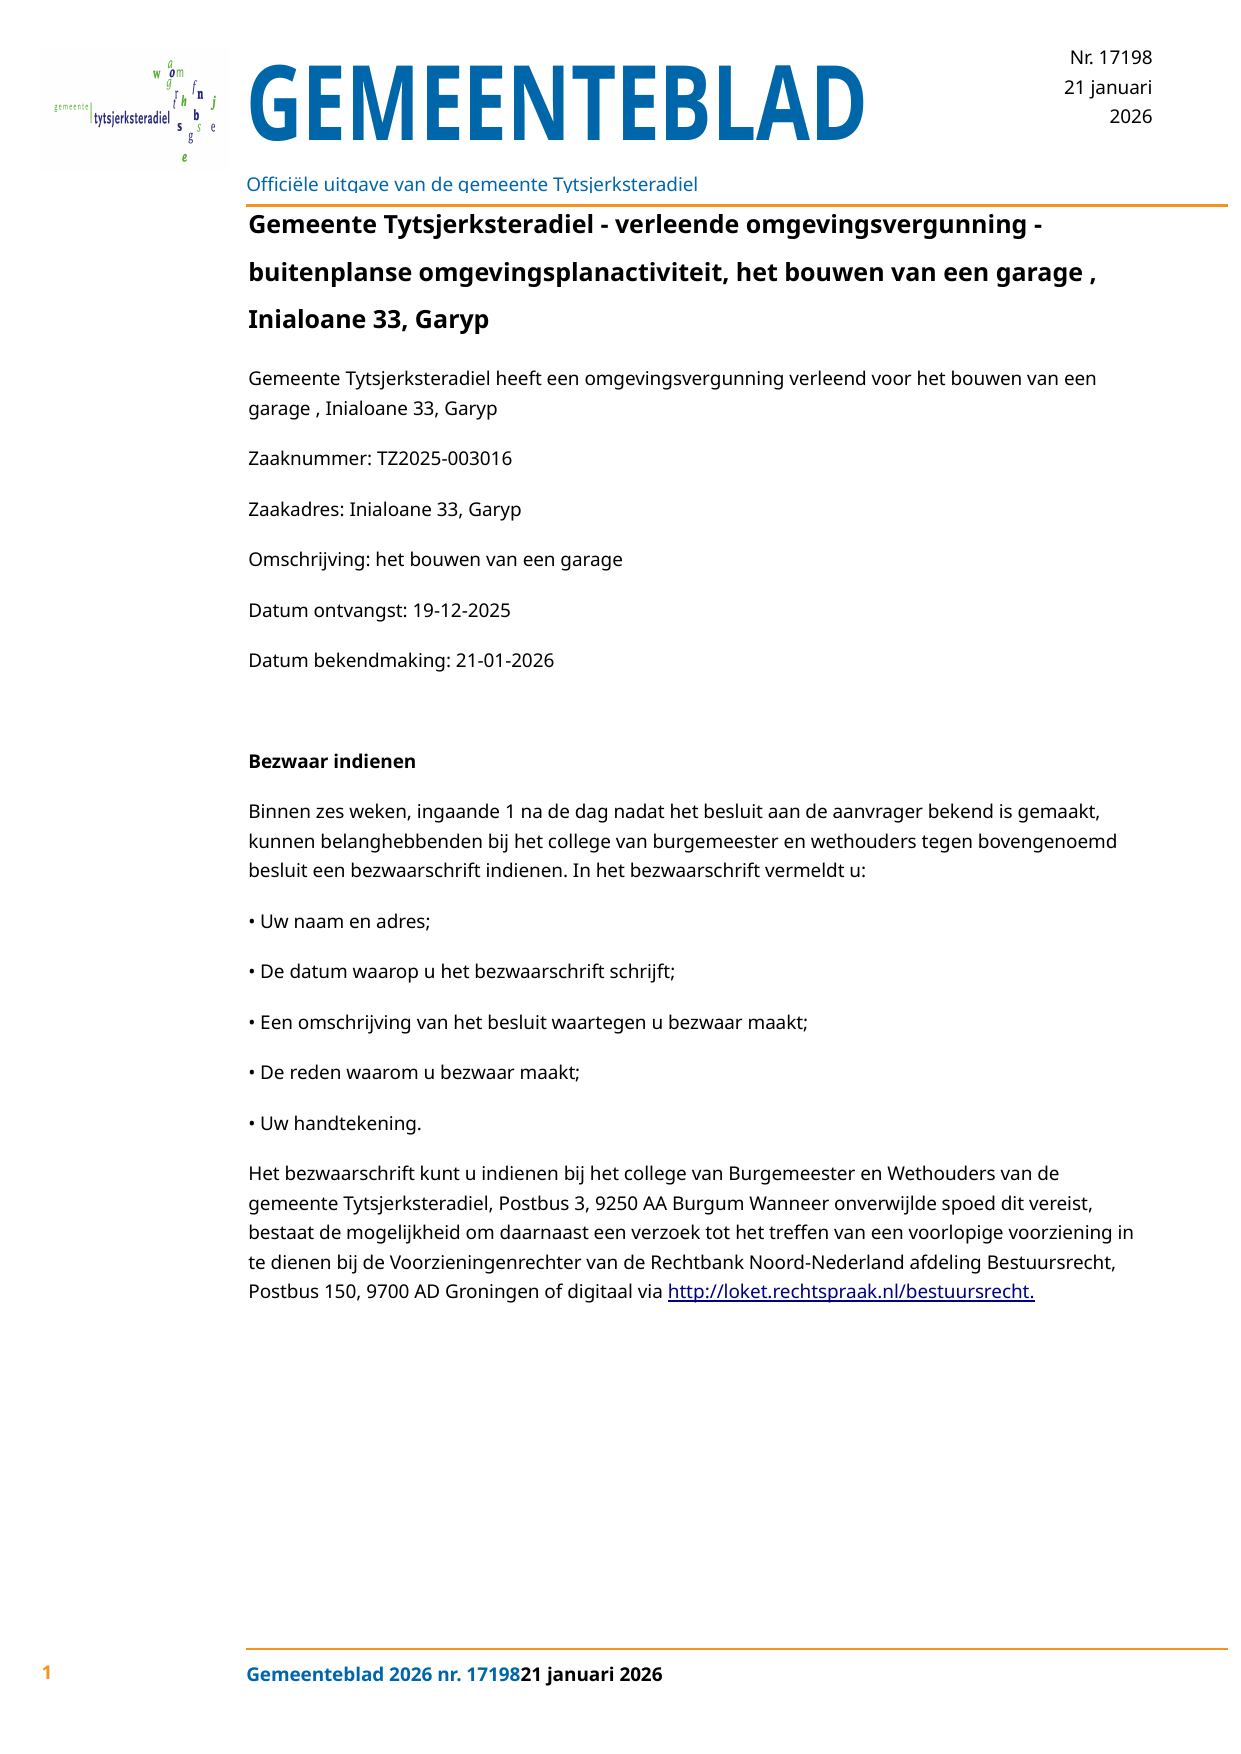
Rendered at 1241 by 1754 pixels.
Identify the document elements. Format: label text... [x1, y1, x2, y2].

text Zaakadres: Inialoane 33, Garyp [248, 496, 1152, 522]
text • Uw handtekening. [248, 1110, 1152, 1135]
text Gemeente Tytsjerksteradiel - verleende omgevingsvergunning - buitenplanse omgevingsplanactiviteit, het bouwen van een garage , Inialoane 33, Garyp [248, 207, 1152, 336]
text Gemeente Tytsjerksteradiel heeft een omgevingsvergunning verleend voor het bouwen van een garage , Inialoane 33, Garyp [248, 366, 1152, 421]
text Binnen zes weken, ingaande 1 na de dag nadat het besluit aan de aanvrager bekend is gemaakt, kunnen belanghebbenden bij het college van burgemeester en wethouders tegen bovengenoemd besluit een bezwaarschrift indienen. In het bezwaarschrift vermeldt u: [248, 798, 1152, 883]
text Bezwaar indienen [248, 748, 1152, 774]
text Het bezwaarschrift kunt u indienen bij het college van Burgemeester en Wethouders van de gemeente Tytsjerksteradiel, Postbus 3, 9250 AA Burgum Wanneer onverwijlde spoed dit vereist, bestaat de mogelijkheid om daarnaast een verzoek tot het treffen van een voorlopige voorziening in te dienen bij de Voorzieningenrechter van de Rechtbank Noord-Nederland afdeling Bestuursrecht, Postbus 150, 9700 AD Groningen of digitaal via http://loket.rechtspraak.nl/bestuursrecht. [248, 1160, 1152, 1304]
text Zaaknummer: TZ2025-003016 [248, 446, 1152, 471]
text • De datum waarop u het bezwaarschrift schrijft; [248, 958, 1152, 984]
text • Een omschrijving van het besluit waartegen u bezwaar maakt; [248, 1009, 1152, 1034]
text • Uw naam en adres; [248, 908, 1152, 934]
text • De reden waarom u bezwaar maakt; [248, 1059, 1152, 1085]
text Omschrijving: het bouwen van een garage [248, 546, 1152, 572]
text Datum bekendmaking: 21-01-2026 [248, 647, 1152, 673]
picture [41, 47, 231, 172]
text Datum ontvangst: 19-12-2025 [248, 597, 1152, 622]
